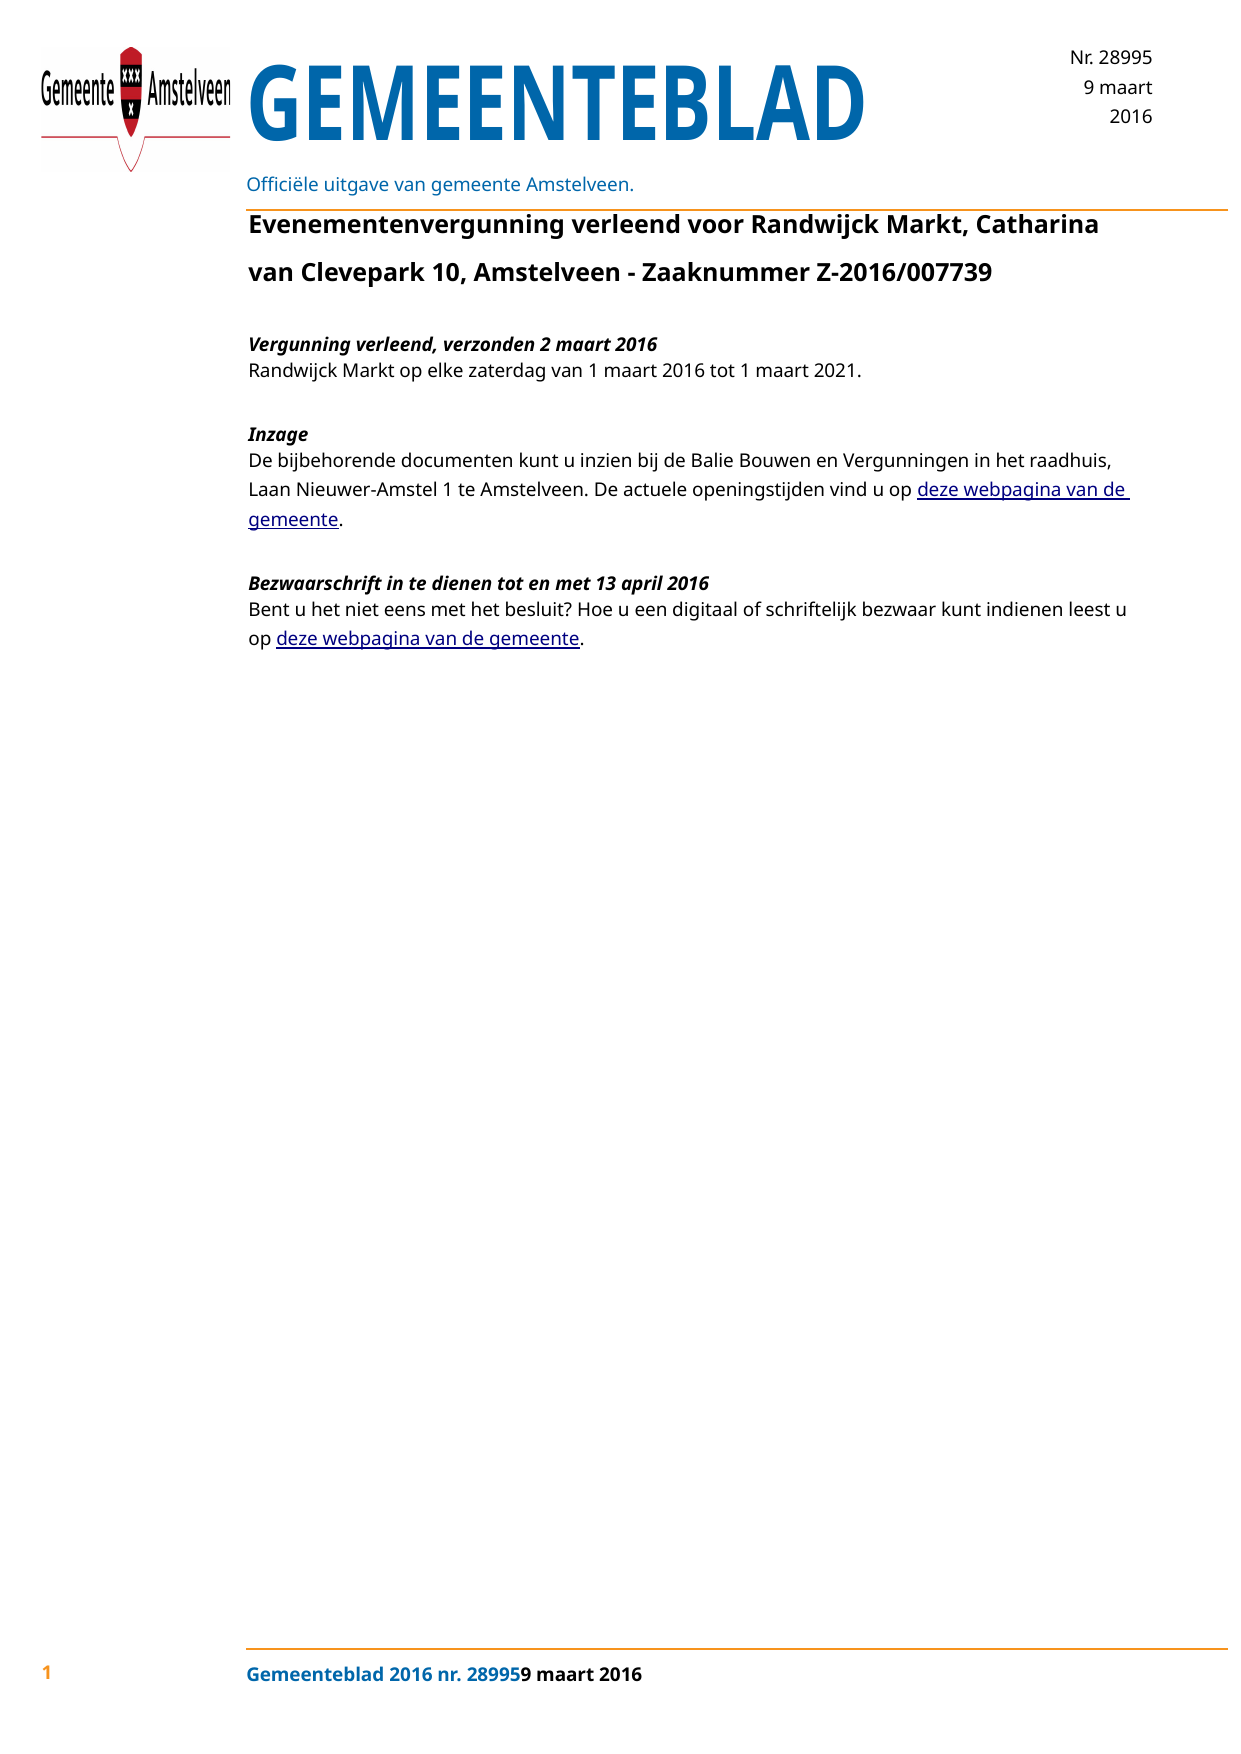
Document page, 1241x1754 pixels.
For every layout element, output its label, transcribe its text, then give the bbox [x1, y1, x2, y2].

text De bijbehorende documenten kunt u inzien bij de Balie Bouwen en Vergunningen in het raadhuis, Laan Nieuwer-Amstel 1 te Amstelveen. De actuele openingstijden vind u op deze webpagina van de gemeente. [248, 447, 1152, 532]
text Evenementenvergunning verleend voor Randwijck Markt, Catharina van Clevepark 10, Amstelveen - Zaaknummer Z-2016/007739 [248, 211, 1152, 288]
text Bent u het niet eens met het besluit? Hoe u een digitaal of schriftelijk bezwaar kunt indienen leest u op deze webpagina van de gemeente. [248, 596, 1152, 651]
text Randwijck Markt op elke zaterdag van 1 maart 2016 tot 1 maart 2021. [248, 357, 1152, 383]
picture [41, 47, 231, 172]
text Inzage [248, 421, 1152, 447]
text Vergunning verleend, verzonden 2 maart 2016 [248, 331, 1152, 357]
text Bezwaarschrift in te dienen tot en met 13 april 2016 [248, 570, 1152, 596]
